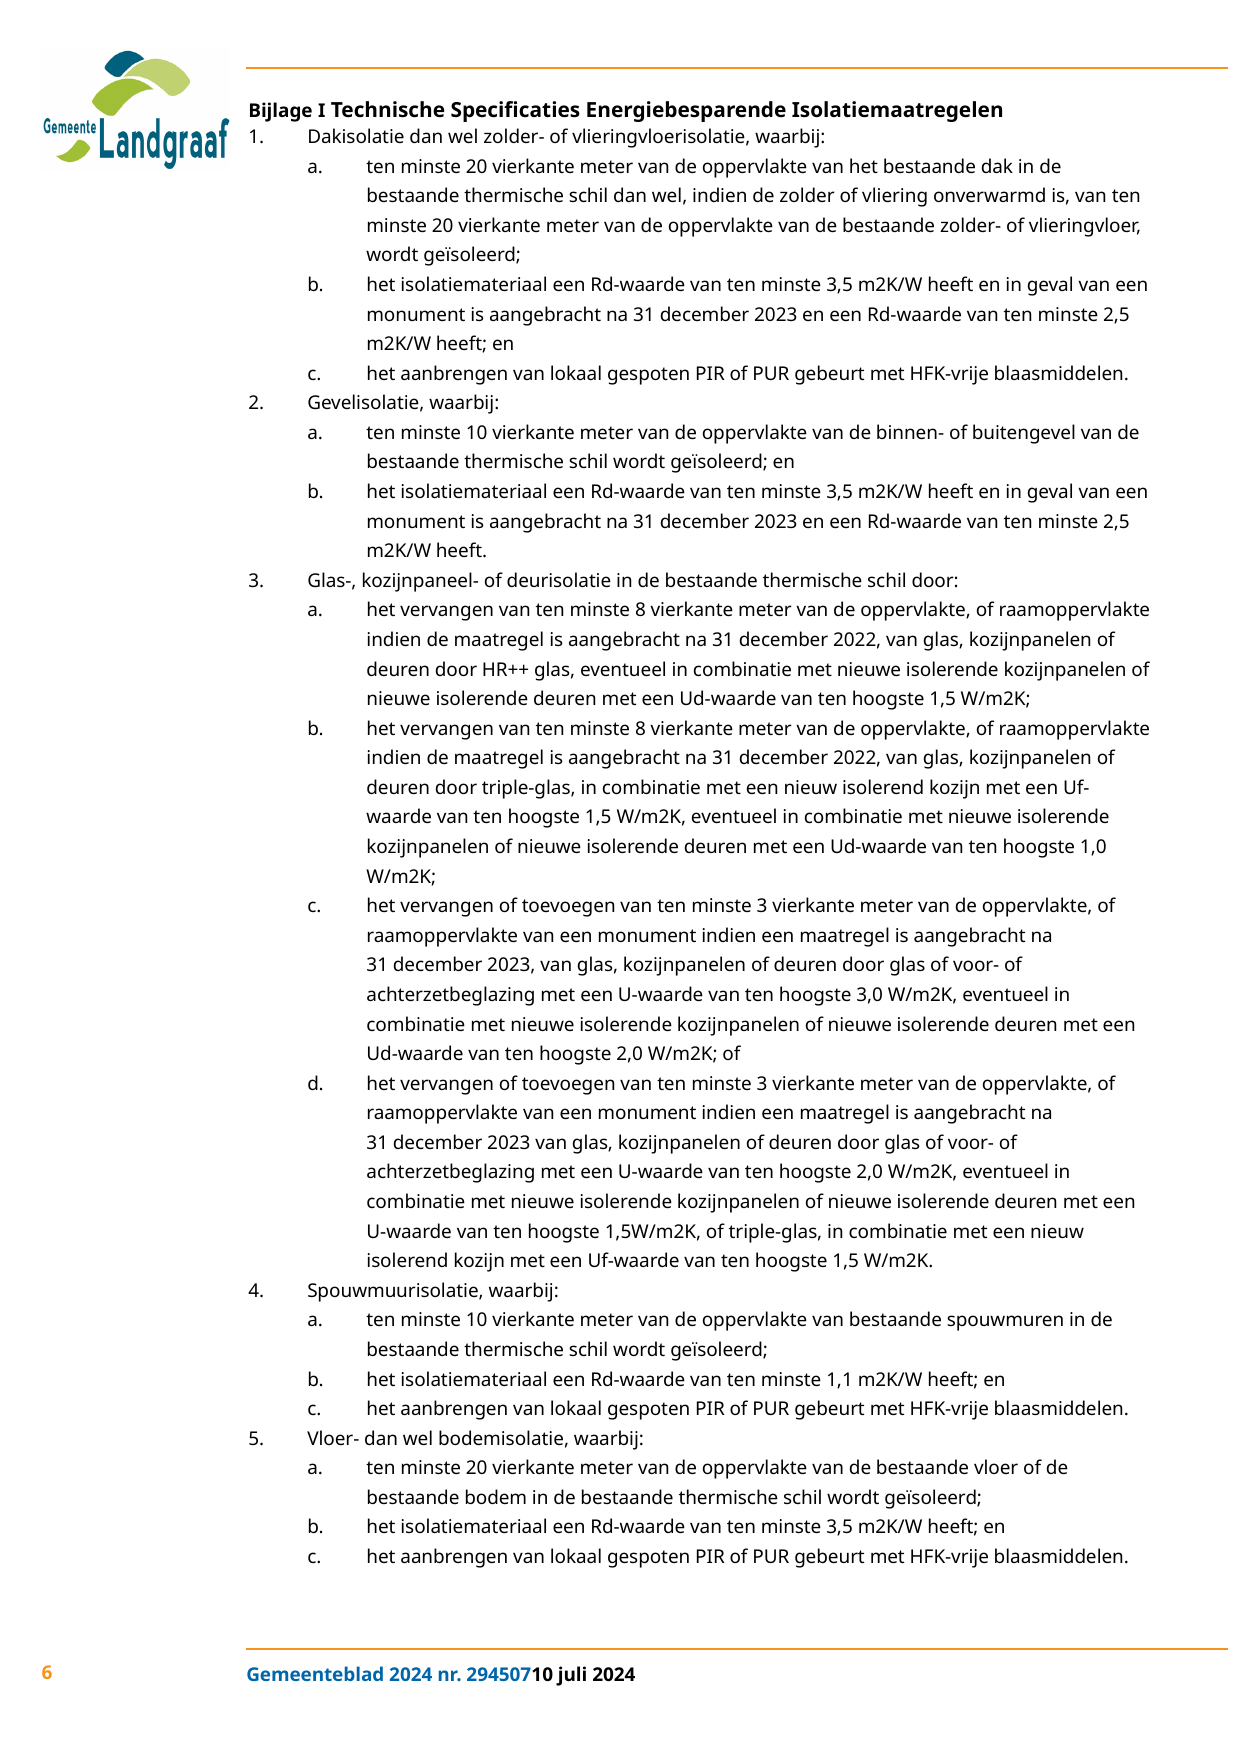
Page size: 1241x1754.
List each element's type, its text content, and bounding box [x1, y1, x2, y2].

list het vervangen of toevoegen van ten minste 3 vierkante meter van de oppervlakte, of raamoppervlakte van een monument indien een maatregel is aangebracht na 31 december 2023, van glas, kozijnpanelen of deuren door glas of voor- of achterzetbeglazing met een U-waarde van ten hoogste 3,0 W/m2K, eventueel in combinatie met nieuwe isolerende kozijnpanelen of nieuwe isolerende deuren met een Ud-waarde van ten hoogste 2,0 W/m2K; of [307, 892, 1152, 1066]
text Bijlage I Technische Specificaties Energiebesparende Isolatiemaatregelen [248, 95, 1152, 123]
list Dakisolatie dan wel zolder- of vlieringvloerisolatie, waarbij: [248, 123, 1152, 149]
list Gevelisolatie, waarbij: [248, 389, 1152, 415]
list het isolatiemateriaal een Rd-waarde van ten minste 3,5 m2K/W heeft en in geval van een monument is aangebracht na 31 december 2023 en een Rd-waarde van ten minste 2,5 m2K/W heeft. [307, 478, 1152, 563]
list ten minste 10 vierkante meter van de oppervlakte van bestaande spouwmuren in de bestaande thermische schil wordt geïsoleerd; [307, 1307, 1152, 1362]
picture [41, 47, 231, 172]
list ten minste 20 vierkante meter van de oppervlakte van de bestaande vloer of de bestaande bodem in de bestaande thermische schil wordt geïsoleerd; [307, 1454, 1152, 1510]
list ten minste 10 vierkante meter van de oppervlakte van de binnen- of buitengevel van de bestaande thermische schil wordt geïsoleerd; en [307, 419, 1152, 474]
list het aanbrengen van lokaal gespoten PIR of PUR gebeurt met HFK-vrije blaasmiddelen. [307, 1395, 1152, 1421]
list het isolatiemateriaal een Rd-waarde van ten minste 1,1 m2K/W heeft; en [307, 1366, 1152, 1392]
list het aanbrengen van lokaal gespoten PIR of PUR gebeurt met HFK-vrije blaasmiddelen. [307, 1543, 1152, 1569]
list het isolatiemateriaal een Rd-waarde van ten minste 3,5 m2K/W heeft; en [307, 1514, 1152, 1539]
list het aanbrengen van lokaal gespoten PIR of PUR gebeurt met HFK-vrije blaasmiddelen. [307, 360, 1152, 386]
list Vloer- dan wel bodemisolatie, waarbij: [248, 1425, 1152, 1451]
list Spouwmuurisolatie, waarbij: [248, 1277, 1152, 1303]
list Glas-, kozijnpaneel- of deurisolatie in de bestaande thermische schil door: [248, 567, 1152, 593]
list ten minste 20 vierkante meter van de oppervlakte van het bestaande dak in de bestaande thermische schil dan wel, indien de zolder of vliering onverwarmd is, van ten minste 20 vierkante meter van de oppervlakte van de bestaande zolder- of vlieringvloer, wordt geïsoleerd; [307, 153, 1152, 267]
list het vervangen van ten minste 8 vierkante meter van de oppervlakte, of raamoppervlakte indien de maatregel is aangebracht na 31 december 2022, van glas, kozijnpanelen of deuren door triple-glas, in combinatie met een nieuw isolerend kozijn met een Uf-waarde van ten hoogste 1,5 W/m2K, eventueel in combinatie met nieuwe isolerende kozijnpanelen of nieuwe isolerende deuren met een Ud-waarde van ten hoogste 1,0 W/m2K; [307, 715, 1152, 889]
list het vervangen of toevoegen van ten minste 3 vierkante meter van de oppervlakte, of raamoppervlakte van een monument indien een maatregel is aangebracht na 31 december 2023 van glas, kozijnpanelen of deuren door glas of voor- of achterzetbeglazing met een U-waarde van ten hoogste 2,0 W/m2K, eventueel in combinatie met nieuwe isolerende kozijnpanelen of nieuwe isolerende deuren met een U-waarde van ten hoogste 1,5W/m2K, of triple-glas, in combinatie met een nieuw isolerend kozijn met een Uf-waarde van ten hoogste 1,5 W/m2K. [307, 1070, 1152, 1273]
list het vervangen van ten minste 8 vierkante meter van de oppervlakte, of raamoppervlakte indien de maatregel is aangebracht na 31 december 2022, van glas, kozijnpanelen of deuren door HR++ glas, eventueel in combinatie met nieuwe isolerende kozijnpanelen of nieuwe isolerende deuren met een Ud-waarde van ten hoogste 1,5 W/m2K; [307, 597, 1152, 711]
list het isolatiemateriaal een Rd-waarde van ten minste 3,5 m2K/W heeft en in geval van een monument is aangebracht na 31 december 2023 en een Rd-waarde van ten minste 2,5 m2K/W heeft; en [307, 271, 1152, 356]
